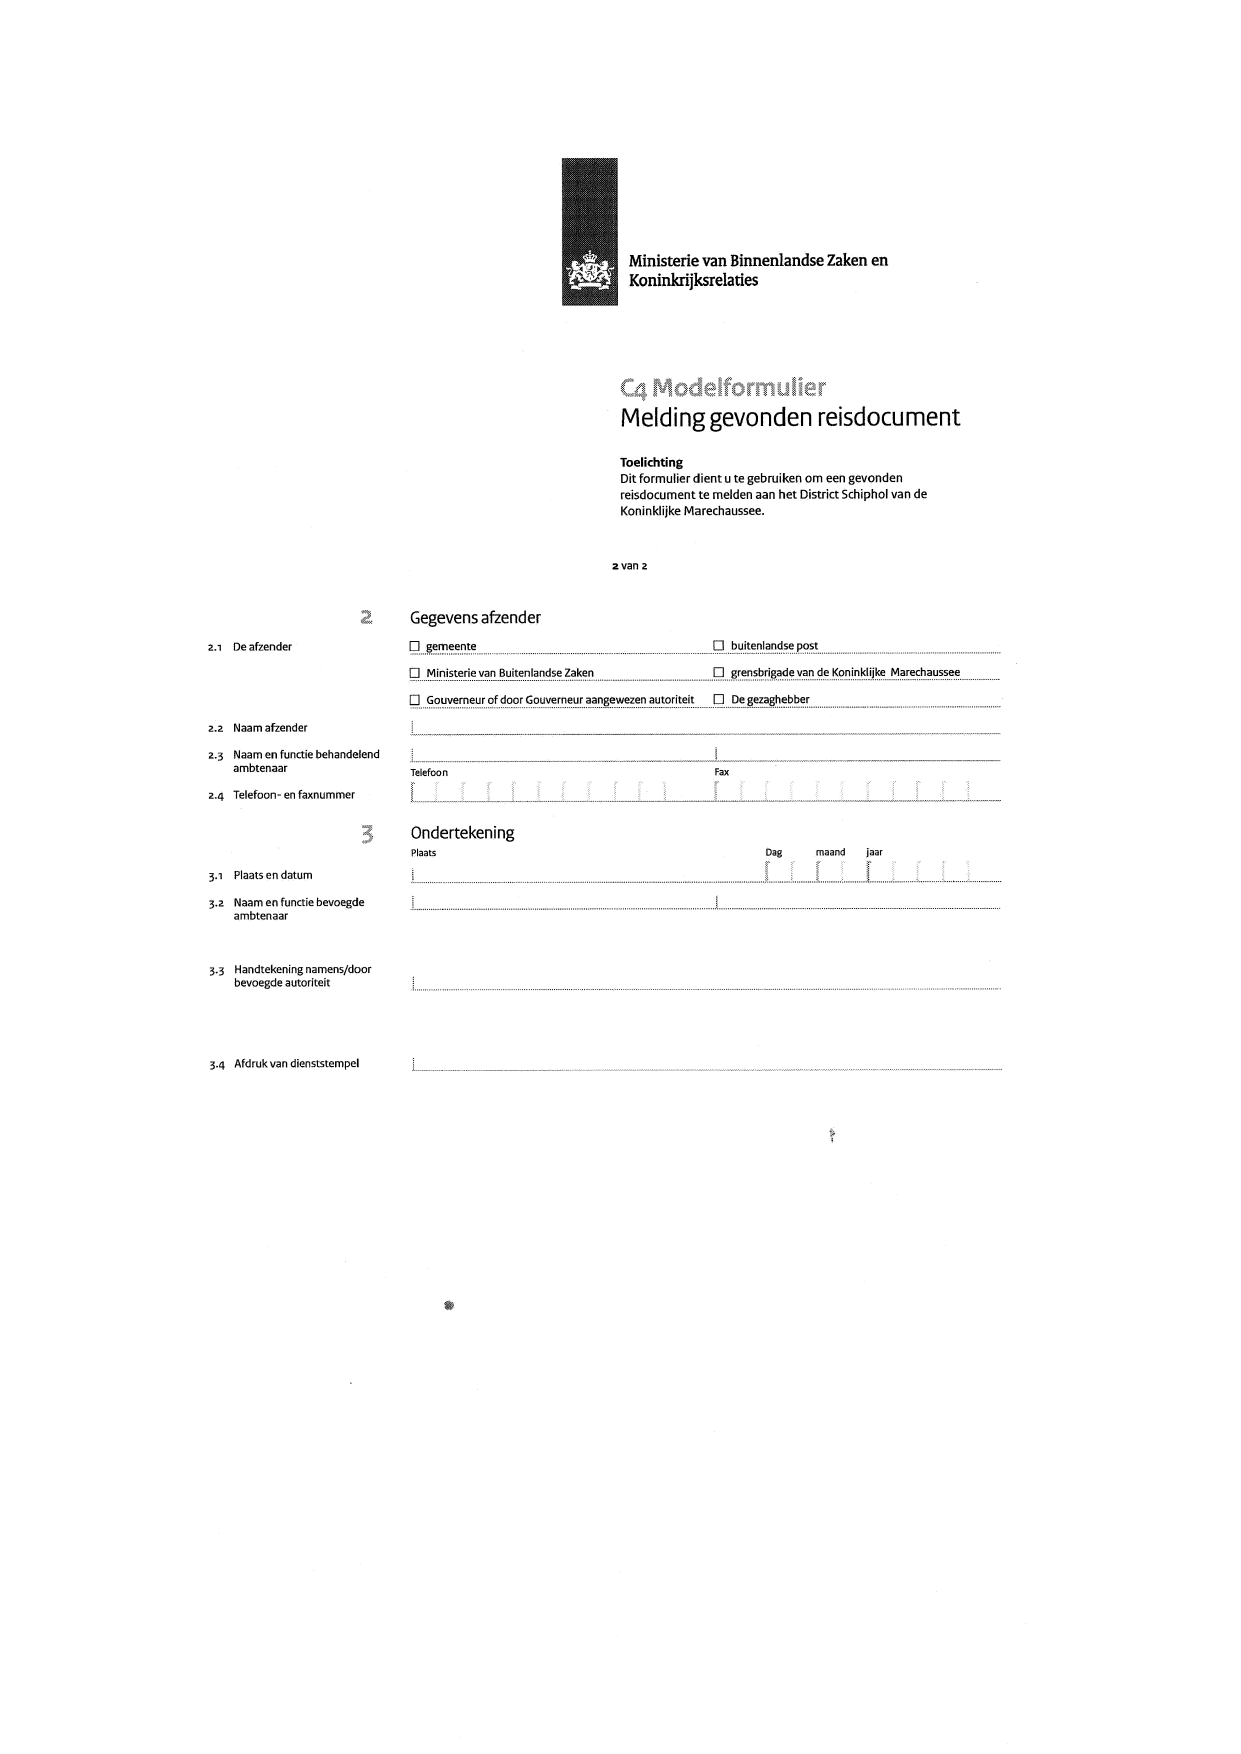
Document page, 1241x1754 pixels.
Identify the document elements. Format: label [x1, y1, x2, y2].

picture [187, 150, 1039, 1754]
